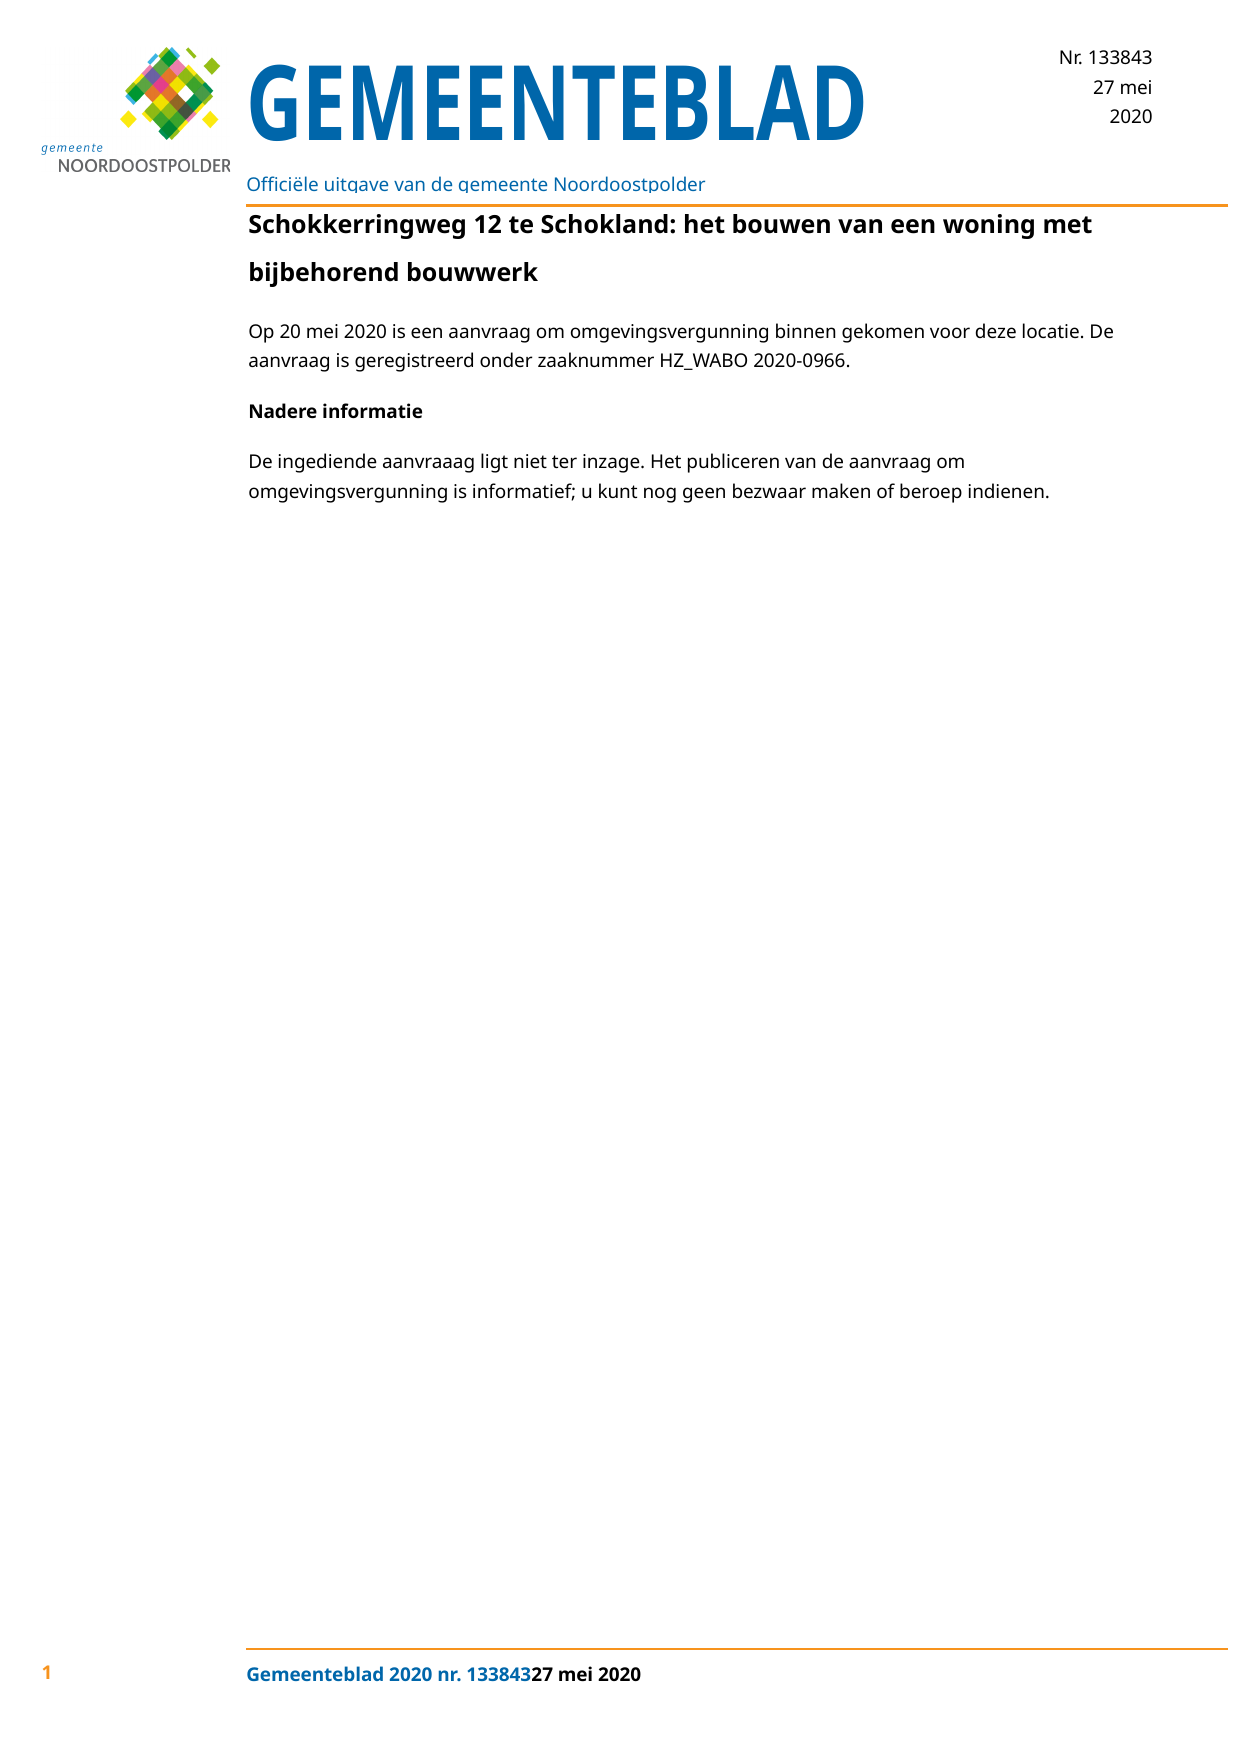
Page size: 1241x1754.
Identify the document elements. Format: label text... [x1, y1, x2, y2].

text Nadere informatie [248, 398, 1152, 424]
text Schokkerringweg 12 te Schokland: het bouwen van een woning met bijbehorend bouwwerk [248, 207, 1152, 288]
text De ingediende aanvraaag ligt niet ter inzage. Het publiceren van de aanvraag om omgevingsvergunning is informatief; u kunt nog geen bezwaar maken of beroep indienen. [248, 448, 1152, 504]
picture [41, 47, 231, 172]
text Op 20 mei 2020 is een aanvraag om omgevingsvergunning binnen gekomen voor deze locatie. De aanvraag is geregistreerd onder zaaknummer HZ_WABO 2020-0966. [248, 318, 1152, 373]
